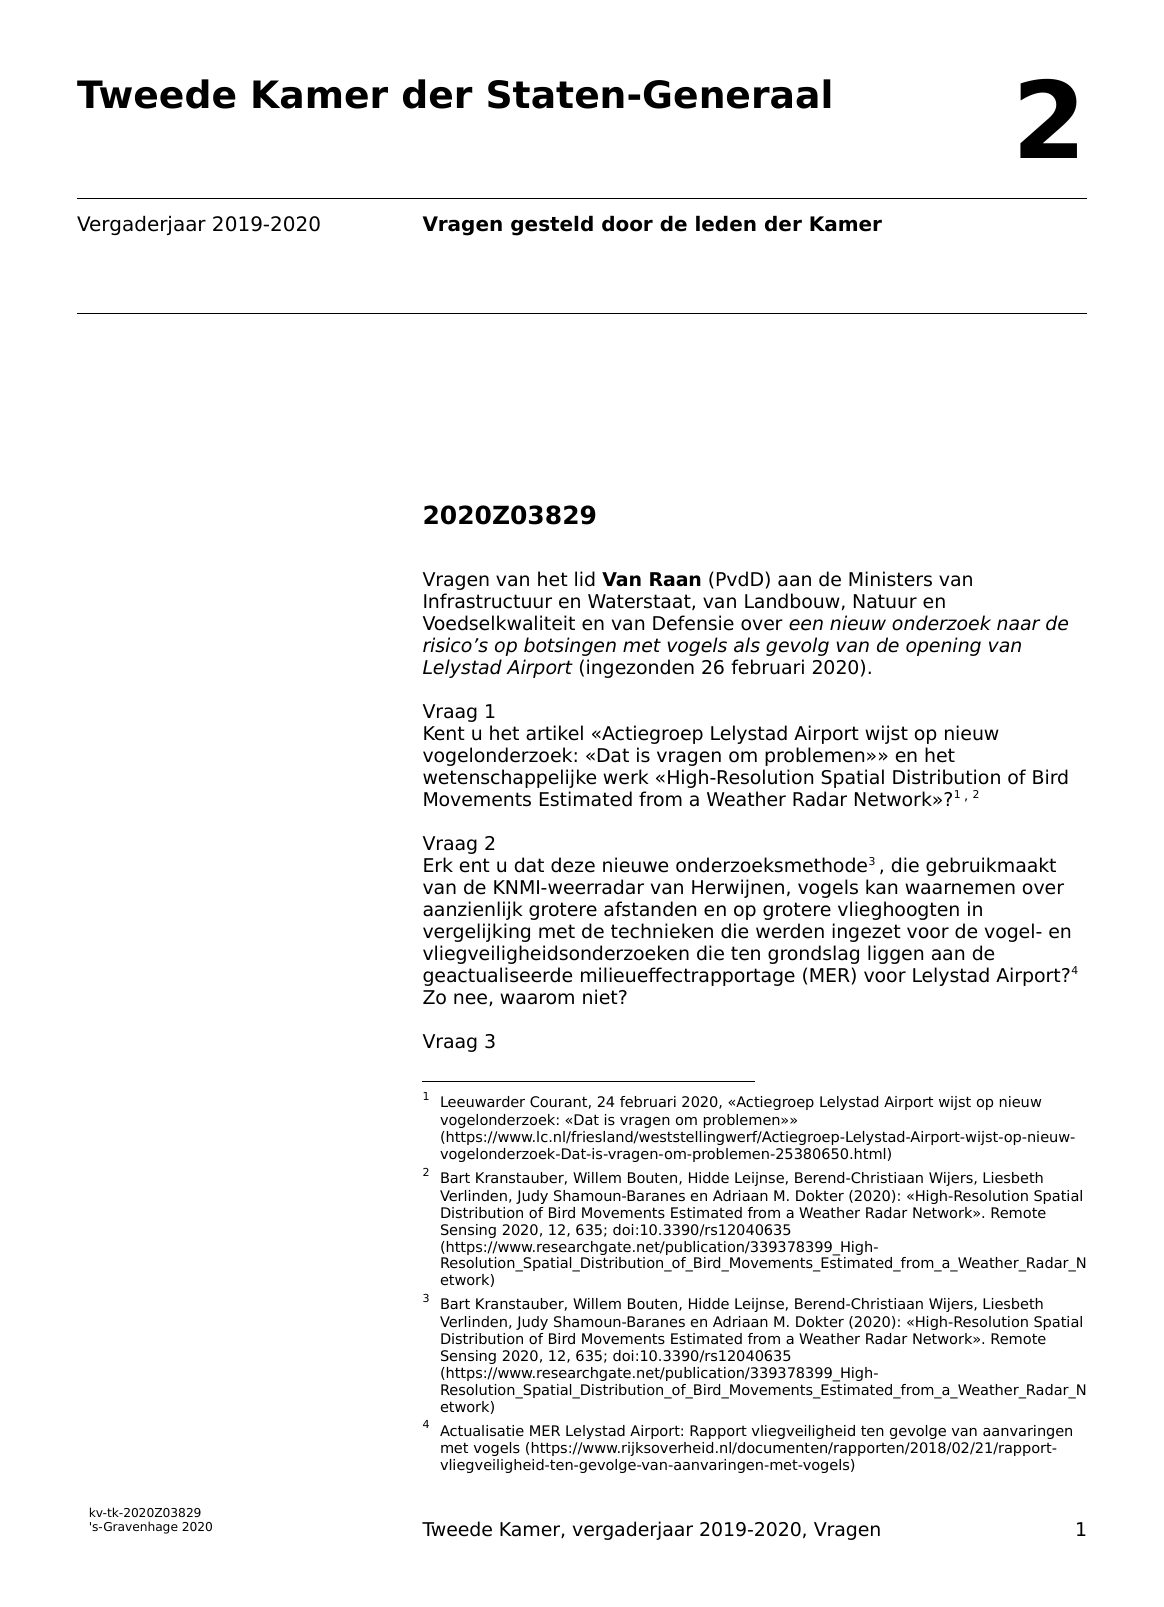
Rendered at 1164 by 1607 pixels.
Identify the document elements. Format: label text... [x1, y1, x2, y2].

text kv-tk-2020Z03829 [88, 1506, 323, 1520]
text Erk ent u dat deze nieuwe onderzoeksmethode, die gebruikmaakt van de KNMI-weerradar van Herwijnen, vogels kan waarnemen over aanzienlijk grotere afstanden en op grotere vlieghoogten in vergelijking met de technieken die werden ingezet voor de vogel- en vliegveiligheidsonderzoeken die ten grondslag liggen aan de geactualiseerde milieueffectrapportage (MER) voor Lelystad Airport? Zo nee, waarom niet? [422, 855, 1087, 1009]
text Bart Kranstauber, Willem Bouten, Hidde Leijnse, Berend-Christiaan Wijers, Liesbeth Verlinden, Judy Shamoun-Baranes en Adriaan M. Dokter (2020): «High-Resolution Spatial Distribution of Bird Movements Estimated from a Weather Radar Network». Remote Sensing 2020, 12, 635; doi:10.3390/rs12040635 (https://www.researchgate.net/publication/339378399_High-Resolution_Spatial_Distribution_of_Bird_Movements_Estimated_from_a_Weather_Radar_Network) [422, 1292, 1087, 1416]
table_header Tweede Kamer der Staten-Generaal [77, 59, 886, 198]
text 2020Z03829 [422, 501, 1087, 531]
text Vraag 1 [422, 701, 1087, 723]
text Leeuwarder Courant, 24 februari 2020, «Actiegroep Lelystad Airport wijst op nieuw vogelonderzoek: «Dat is vragen om problemen»» (https://www.lc.nl/friesland/weststellingwerf/Actiegroep-Lelystad-Airport-wijst-op-nieuw-vogelonderzoek-Dat-is-vragen-om-problemen-25380650.html) [422, 1090, 1087, 1163]
text Vraag 3 [422, 1031, 1087, 1053]
text 's-Gravenhage 2020 [88, 1520, 323, 1534]
text Bart Kranstauber, Willem Bouten, Hidde Leijnse, Berend-Christiaan Wijers, Liesbeth Verlinden, Judy Shamoun-Baranes en Adriaan M. Dokter (2020): «High-Resolution Spatial Distribution of Bird Movements Estimated from a Weather Radar Network». Remote Sensing 2020, 12, 635; doi:10.3390/rs12040635 (https://www.researchgate.net/publication/339378399_High-Resolution_Spatial_Distribution_of_Bird_Movements_Estimated_from_a_Weather_Radar_Network) [422, 1166, 1087, 1289]
text Kent u het artikel «Actiegroep Lelystad Airport wijst op nieuw vogelonderzoek: «Dat is vragen om problemen»» en het wetenschappelijke werk «High-Resolution Spatial Distribution of Bird Movements Estimated from a Weather Radar Network»?, [422, 723, 1087, 811]
table_cell Vragen gesteld door de leden der Kamer [422, 199, 1087, 313]
table_header 2 [886, 59, 1087, 198]
text Vraag 2 [422, 833, 1087, 855]
table_cell Vergaderjaar 2019-2020 [77, 199, 422, 313]
text Vragen van het lid Van Raan (PvdD) aan de Ministers van Infrastructuur en Waterstaat, van Landbouw, Natuur en Voedselkwaliteit en van Defensie over een nieuw onderzoek naar de risico’s op botsingen met vogels als gevolg van de opening van Lelystad Airport (ingezonden 26 februari 2020). [422, 569, 1087, 679]
text Actualisatie MER Lelystad Airport: Rapport vliegveiligheid ten gevolge van aanvaringen met vogels (https://www.rijksoverheid.nl/documenten/rapporten/2018/02/21/rapport-vliegveiligheid-ten-gevolge-van-aanvaringen-met-vogels) [422, 1418, 1087, 1474]
